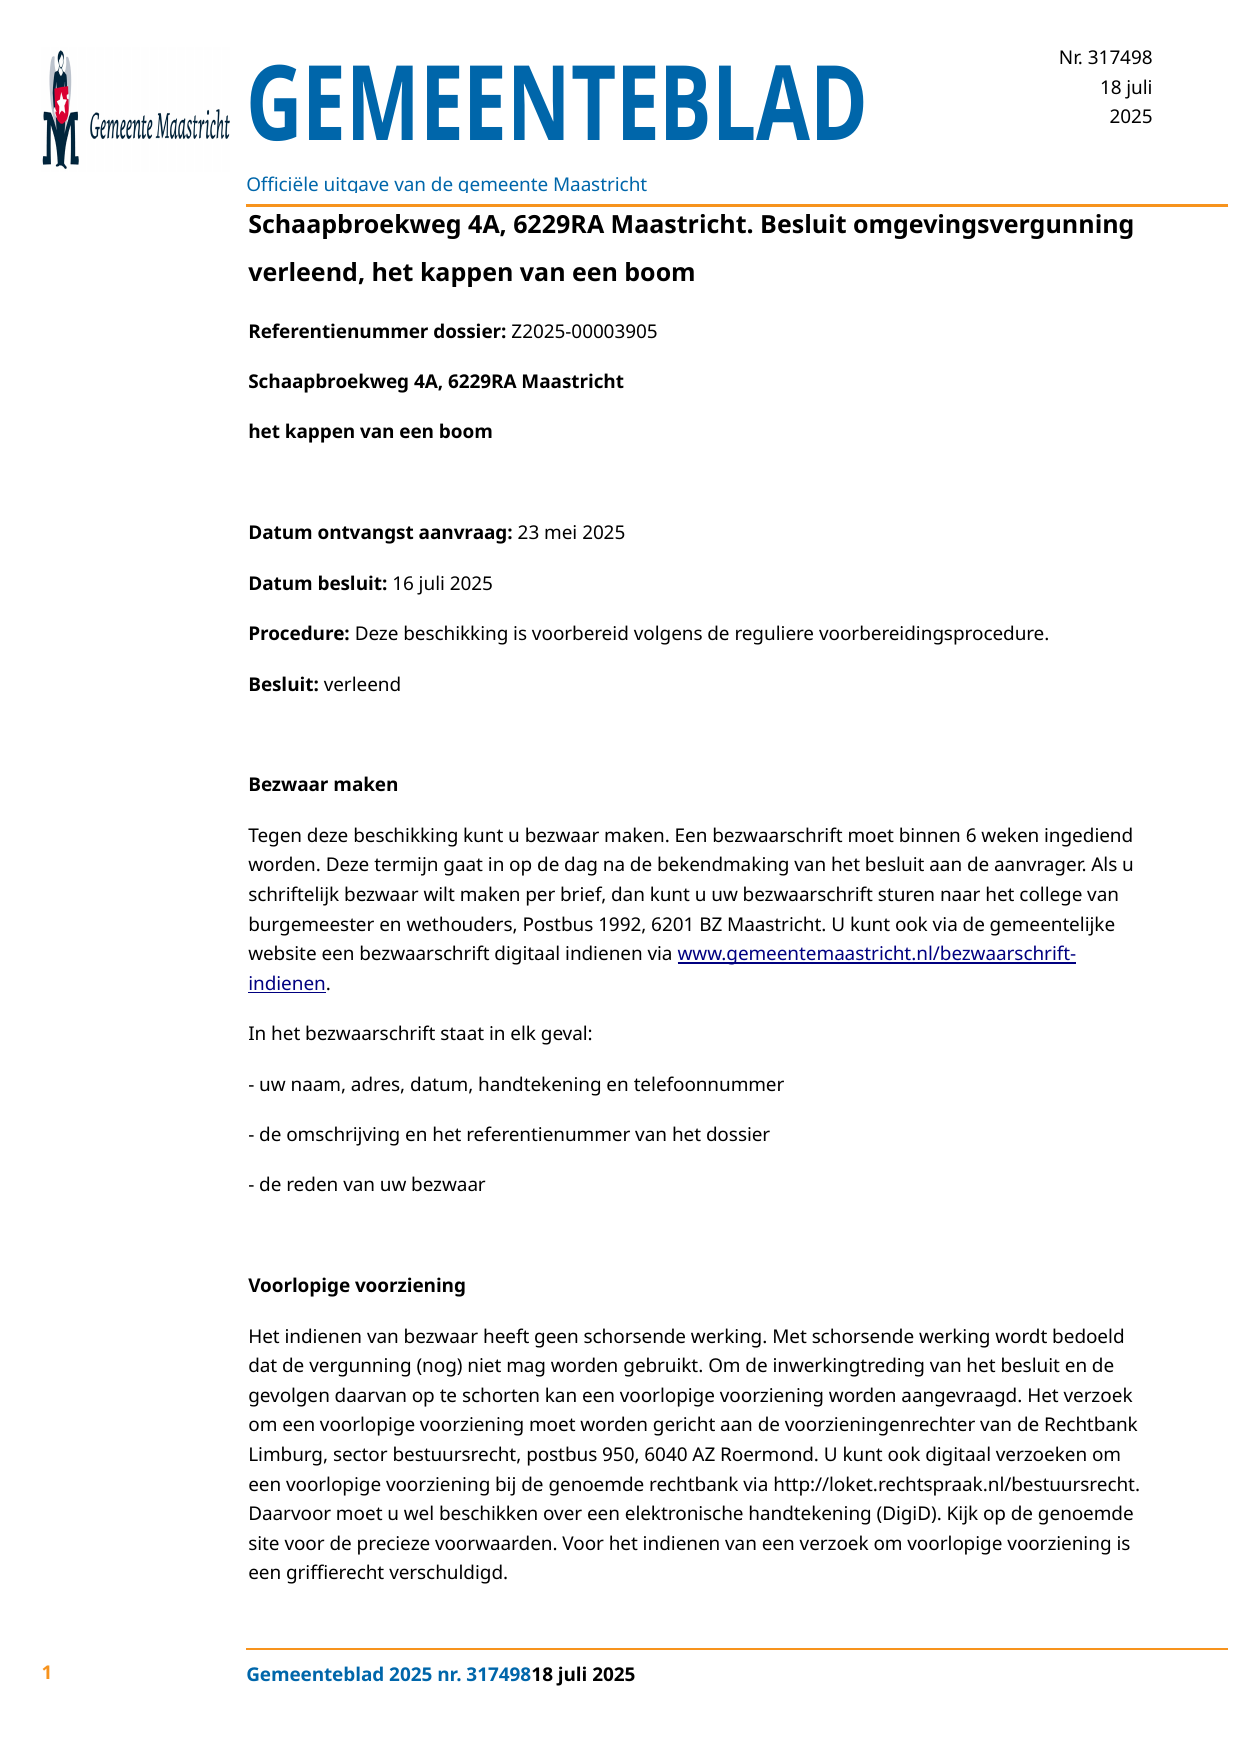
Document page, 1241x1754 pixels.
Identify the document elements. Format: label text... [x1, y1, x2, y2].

text Bezwaar maken [248, 772, 1152, 797]
text Datum besluit: 16 juli 2025 [248, 570, 1152, 596]
picture [41, 47, 231, 172]
text In het bezwaarschrift staat in elk geval: [248, 1020, 1152, 1046]
text Schaapbroekweg 4A, 6229RA Maastricht [248, 368, 1152, 394]
text het kappen van een boom [248, 419, 1152, 444]
text - uw naam, adres, datum, handtekening en telefoonnummer [248, 1071, 1152, 1097]
text - de reden van uw bezwaar [248, 1172, 1152, 1197]
text Voorlopige voorziening [248, 1272, 1152, 1298]
text Referentienummer dossier: Z2025-00003905 [248, 318, 1152, 344]
text Schaapbroekweg 4A, 6229RA Maastricht. Besluit omgevingsvergunning verleend, het kappen van een boom [248, 207, 1152, 288]
text Besluit: verleend [248, 671, 1152, 697]
text Datum ontvangst aanvraag: 23 mei 2025 [248, 519, 1152, 545]
text - de omschrijving en het referentienummer van het dossier [248, 1121, 1152, 1147]
text Het indienen van bezwaar heeft geen schorsende werking. Met schorsende werking wordt bedoeld dat de vergunning (nog) niet mag worden gebruikt. Om de inwerkingtreding van het besluit en de gevolgen daarvan op te schorten kan een voorlopige voorziening worden aangevraagd. Het verzoek om een voorlopige voorziening moet worden gericht aan de voorzieningenrechter van de Rechtbank Limburg, sector bestuursrecht, postbus 950, 6040 AZ Roermond. U kunt ook digitaal verzoeken om een voorlopige voorziening bij de genoemde rechtbank via http://loket.rechtspraak.nl/bestuursrecht. Daarvoor moet u wel beschikken over een elektronische handtekening (DigiD). Kijk op de genoemde site voor de precieze voorwaarden. Voor het indienen van een verzoek om voorlopige voorziening is een griffierecht verschuldigd. [248, 1323, 1152, 1585]
text Procedure: Deze beschikking is voorbereid volgens de reguliere voorbereidingsprocedure. [248, 620, 1152, 646]
text Tegen deze beschikking kunt u bezwaar maken. Een bezwaarschrift moet binnen 6 weken ingediend worden. Deze termijn gaat in op de dag na de bekendmaking van het besluit aan de aanvrager. Als u schriftelijk bezwaar wilt maken per brief, dan kunt u uw bezwaarschrift sturen naar het college van burgemeester en wethouders, Postbus 1992, 6201 BZ Maastricht. U kunt ook via de gemeentelijke website een bezwaarschrift digitaal indienen via www.gemeentemaastricht.nl/bezwaarschrift-indienen. [248, 822, 1152, 996]
